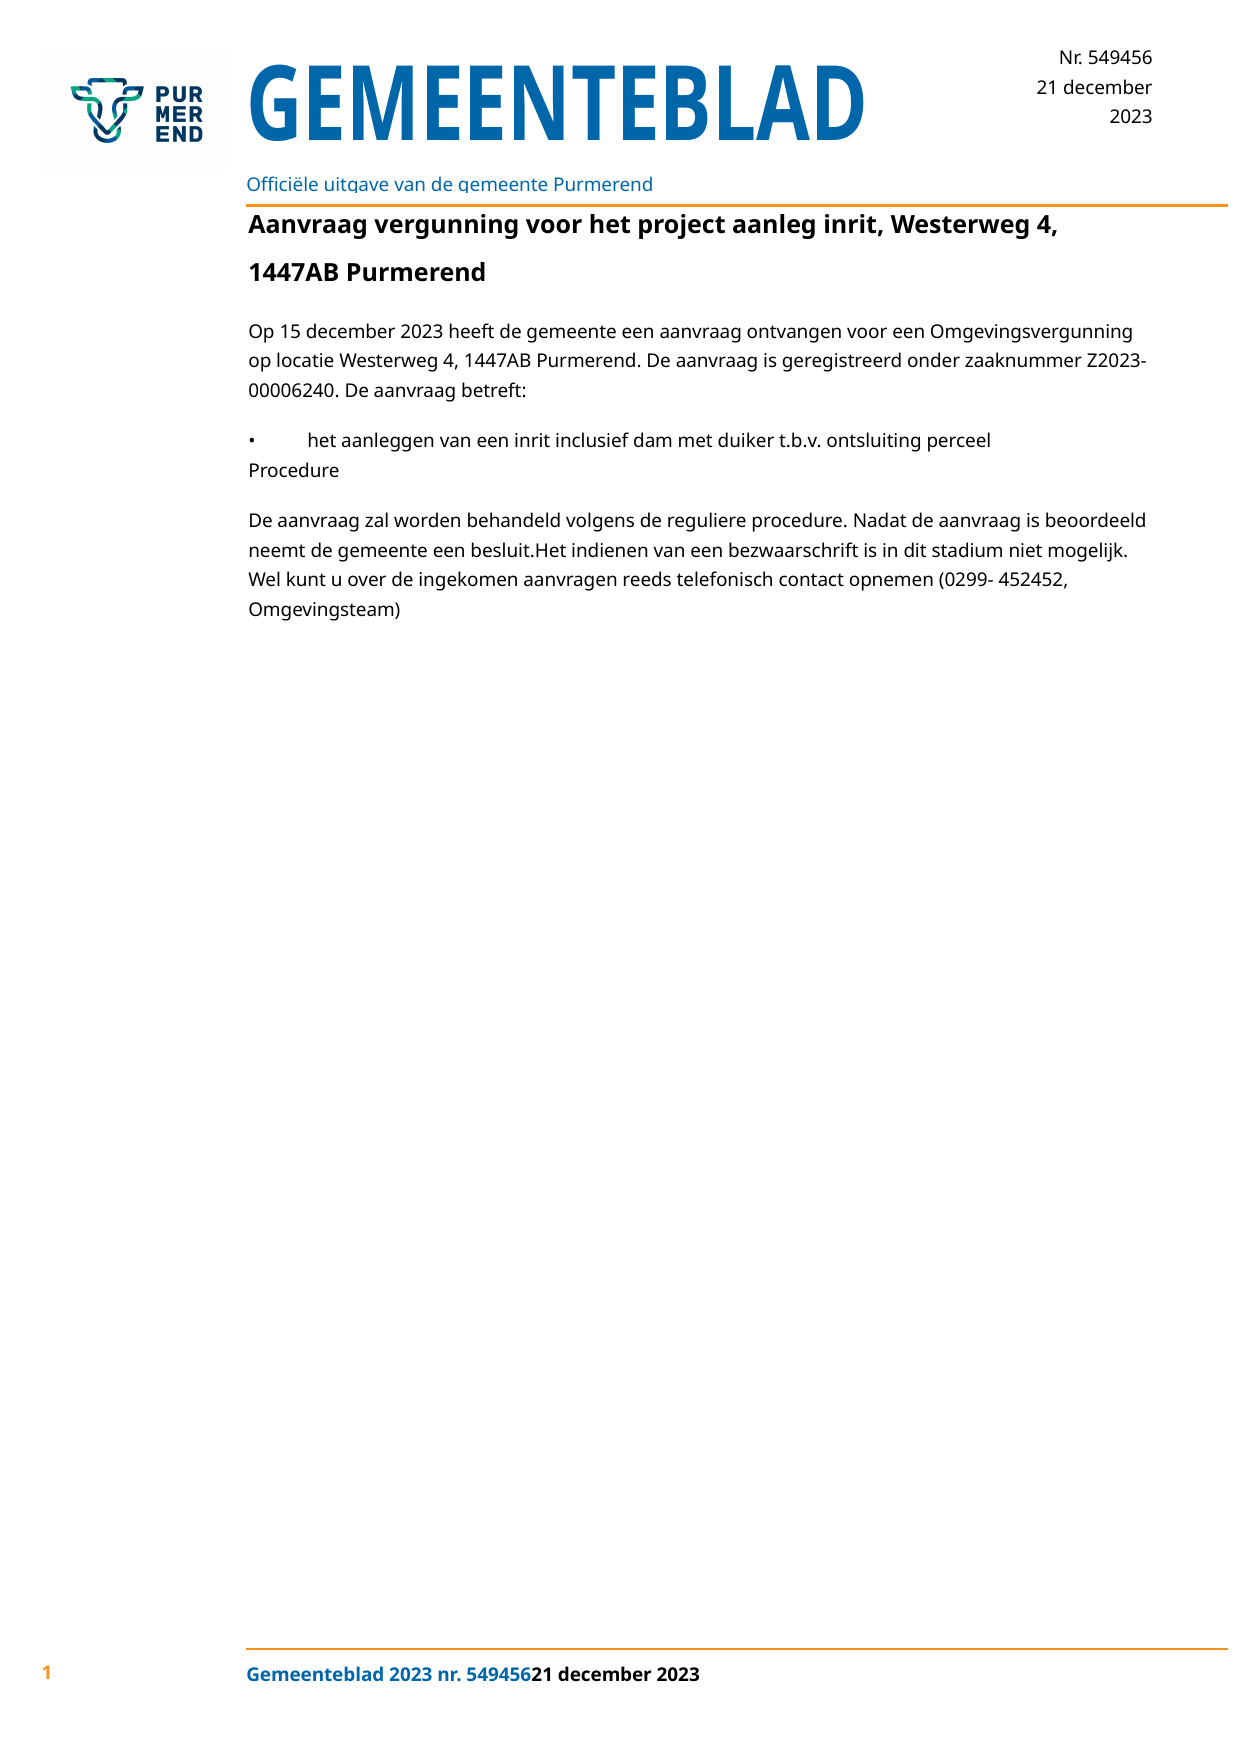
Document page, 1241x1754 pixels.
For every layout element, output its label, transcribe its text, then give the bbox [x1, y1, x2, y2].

list het aanleggen van een inrit inclusief dam met duiker t.b.v. ontsluiting perceel [248, 427, 1152, 453]
picture [41, 47, 231, 172]
text Procedure [248, 457, 1152, 483]
text De aanvraag zal worden behandeld volgens de reguliere procedure. Nadat de aanvraag is beoordeeld neemt de gemeente een besluit.Het indienen van een bezwaarschrift is in dit stadium niet mogelijk. Wel kunt u over de ingekomen aanvragen reeds telefonisch contact opnemen (0299- 452452, Omgevingsteam) [248, 507, 1152, 622]
text Aanvraag vergunning voor het project aanleg inrit, Westerweg 4, 1447AB Purmerend [248, 207, 1152, 288]
text Op 15 december 2023 heeft de gemeente een aanvraag ontvangen voor een Omgevingsvergunning op locatie Westerweg 4, 1447AB Purmerend. De aanvraag is geregistreerd onder zaaknummer Z2023-00006240. De aanvraag betreft: [248, 318, 1152, 403]
